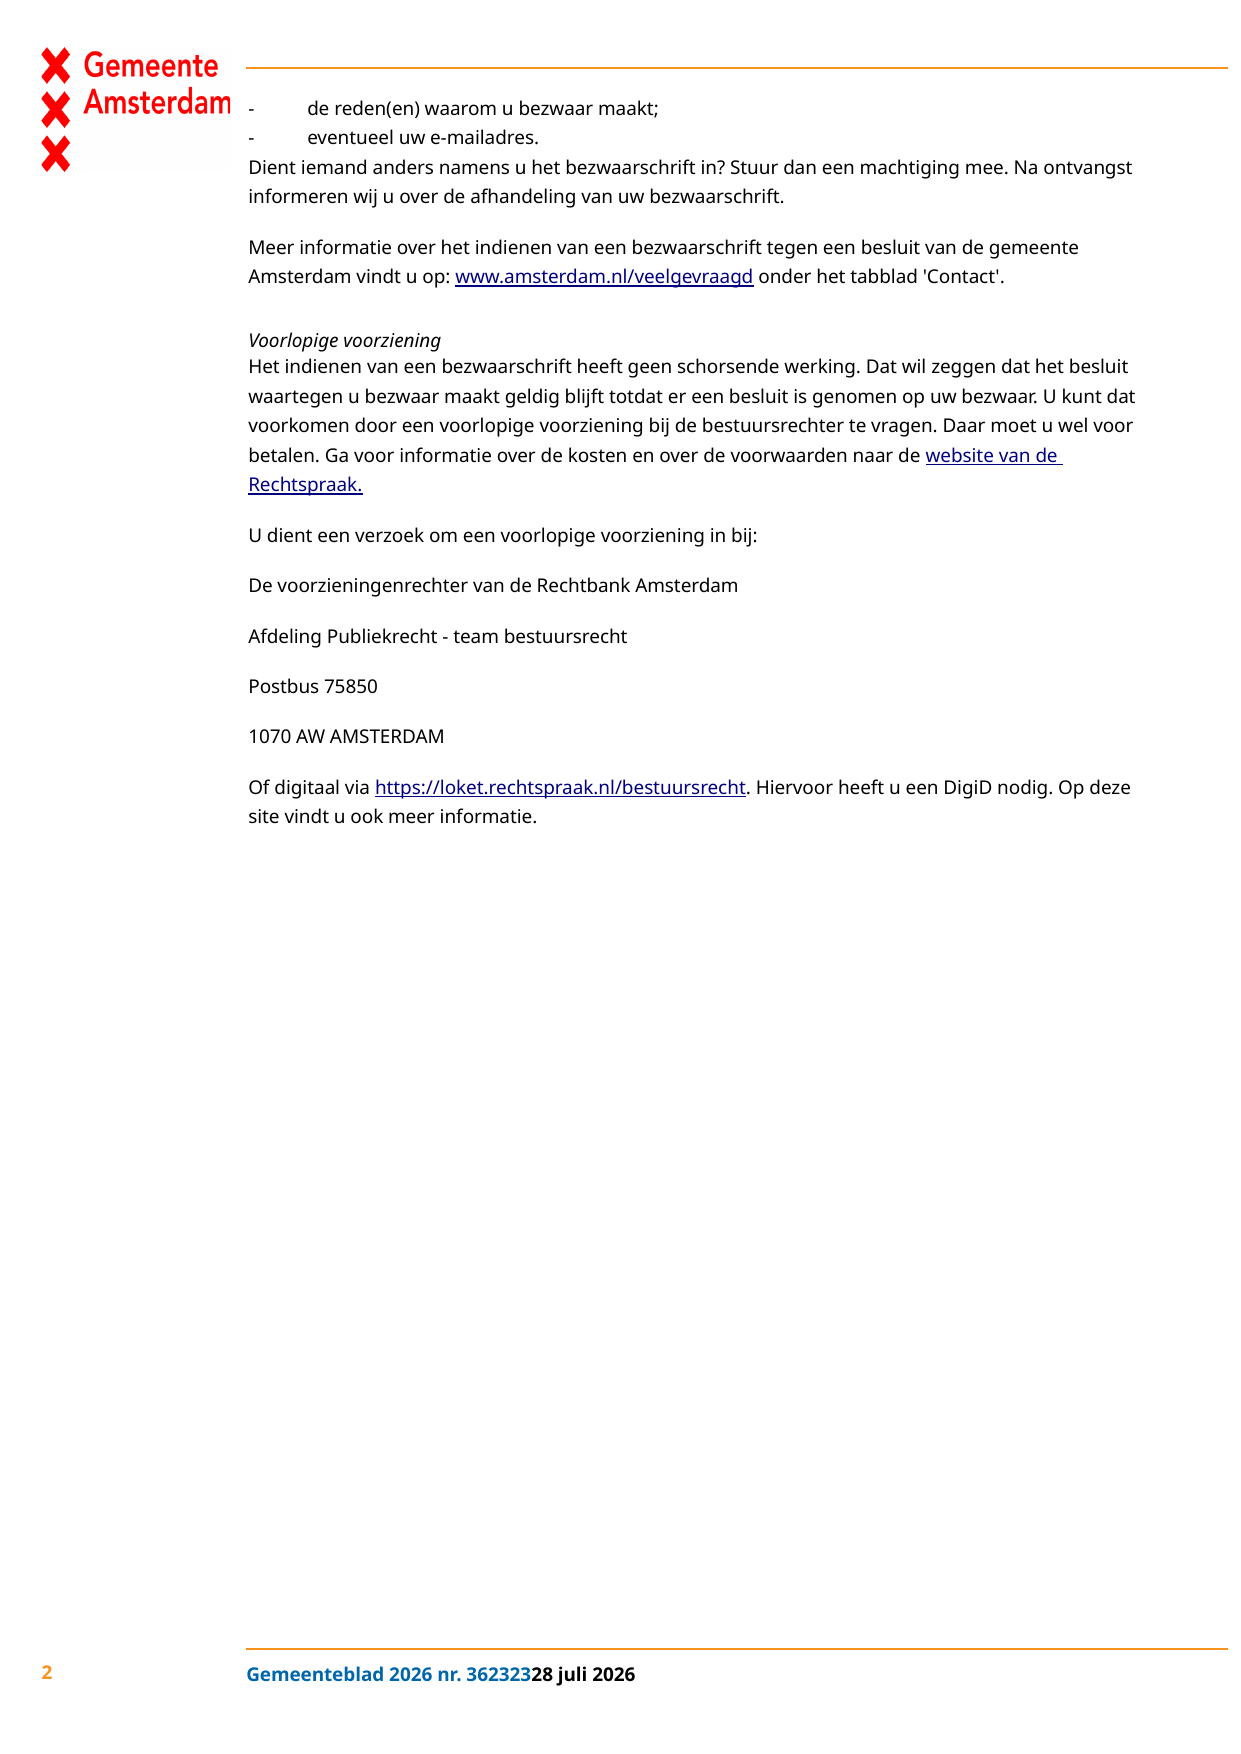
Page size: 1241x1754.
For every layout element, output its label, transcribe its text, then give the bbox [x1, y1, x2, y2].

text Dient iemand anders namens u het bezwaarschrift in? Stuur dan een machtiging mee. Na ontvangst informeren wij u over de afhandeling van uw bezwaarschrift. [248, 154, 1152, 209]
text Postbus 75850 [248, 673, 1152, 699]
text Het indienen van een bezwaarschrift heeft geen schorsende werking. Dat wil zeggen dat het besluit waartegen u bezwaar maakt geldig blijft totdat er een besluit is genomen op uw bezwaar. U kunt dat voorkomen door een voorlopige voorziening bij de bestuursrechter te vragen. Daar moet u wel voor betalen. Ga voor informatie over de kosten en over de voorwaarden naar de website van de Rechtspraak. [248, 353, 1152, 497]
picture [41, 47, 231, 172]
text Of digitaal via https://loket.rechtspraak.nl/bestuursrecht. Hiervoor heeft u een DigiD nodig. Op deze site vindt u ook meer informatie. [248, 774, 1152, 829]
text Afdeling Publiekrecht - team bestuursrecht [248, 623, 1152, 648]
list de reden(en) waarom u bezwaar maakt; [248, 95, 1152, 121]
text U dient een verzoek om een voorlopige voorziening in bij: [248, 522, 1152, 548]
text 1070 AW AMSTERDAM [248, 724, 1152, 749]
text Voorlopige voorziening [248, 327, 1152, 353]
text De voorzieningenrechter van de Rechtbank Amsterdam [248, 572, 1152, 598]
list eventueel uw e-mailadres. [248, 124, 1152, 150]
text Meer informatie over het indienen van een bezwaarschrift tegen een besluit van de gemeente Amsterdam vindt u op: www.amsterdam.nl/veelgevraagd onder het tabblad 'Contact'. [248, 234, 1152, 289]
